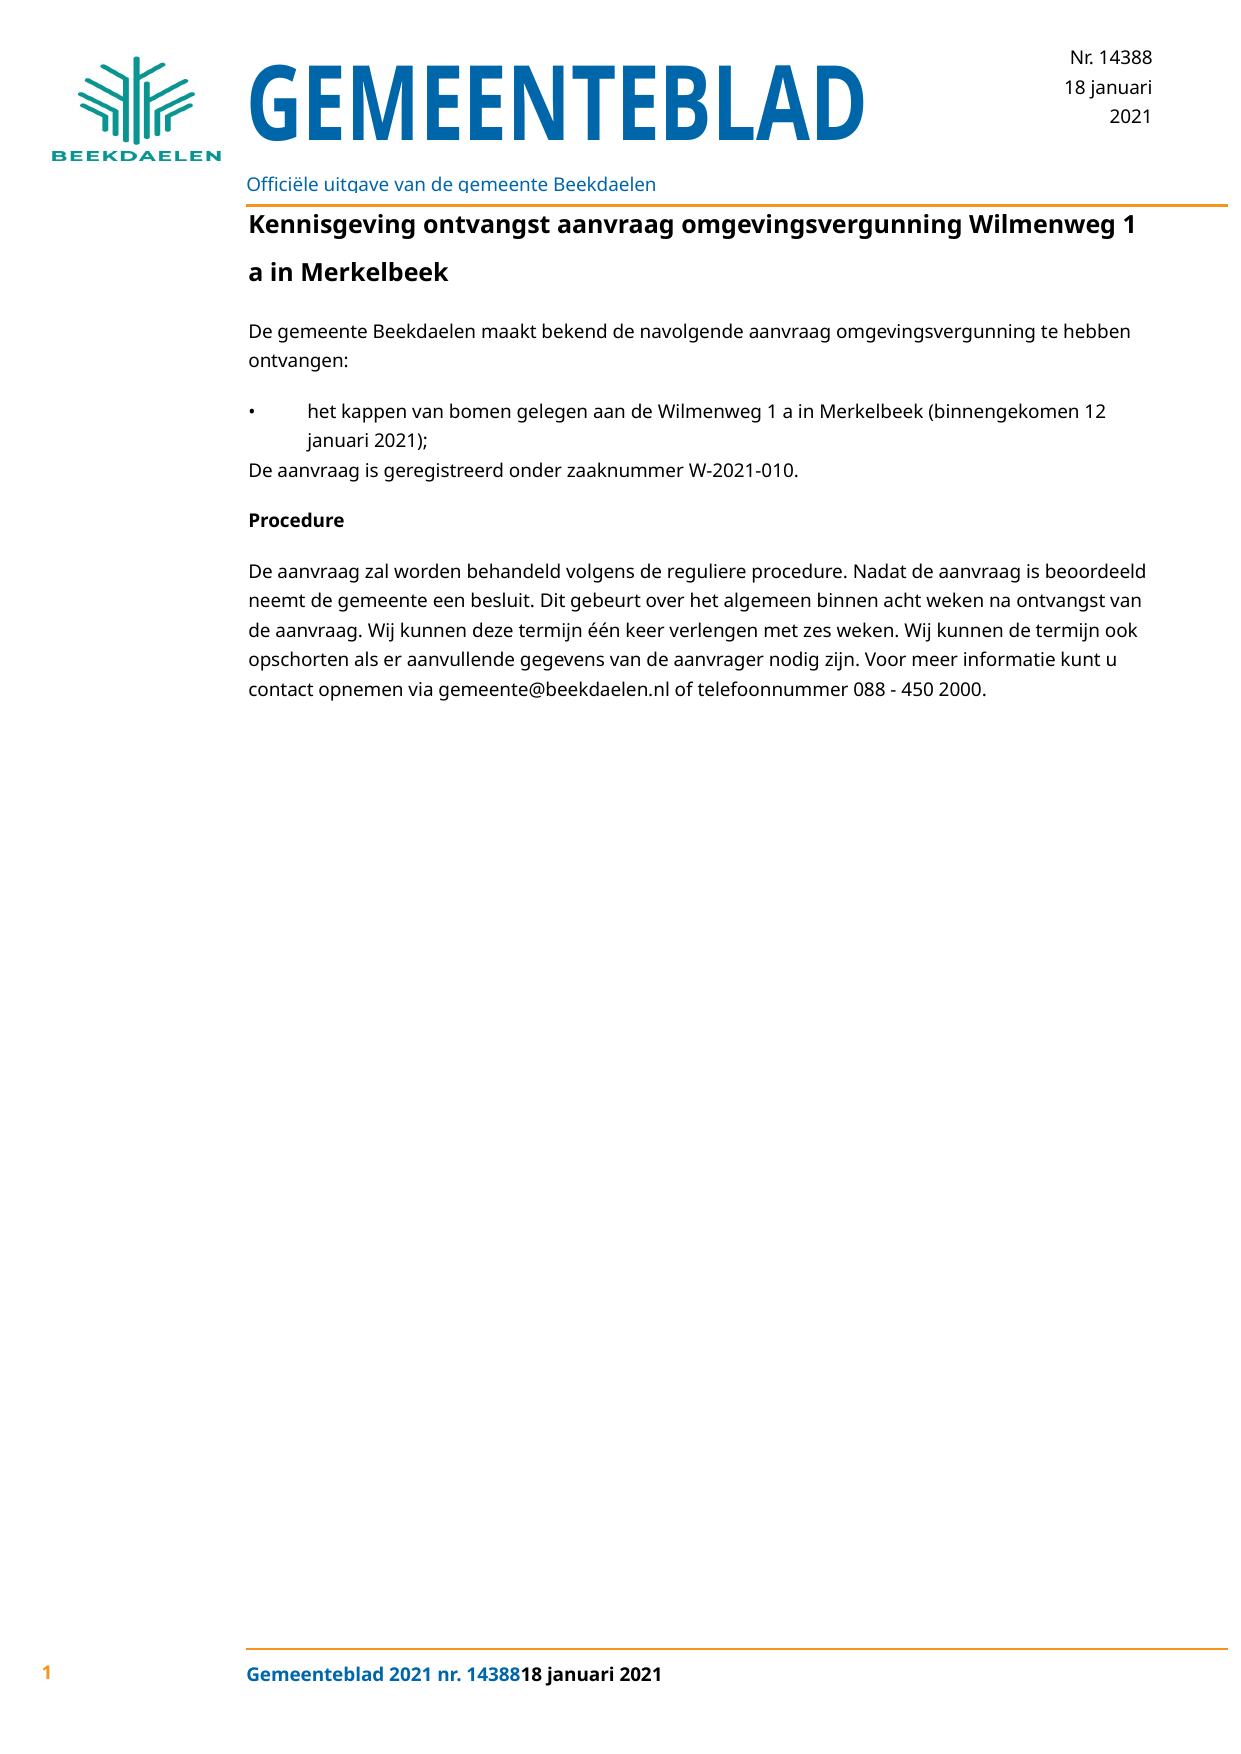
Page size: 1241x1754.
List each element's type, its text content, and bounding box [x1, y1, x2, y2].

text Kennisgeving ontvangst aanvraag omgevingsvergunning Wilmenweg 1 a in Merkelbeek [248, 207, 1152, 288]
picture [41, 47, 231, 172]
text De aanvraag is geregistreerd onder zaaknummer W-2021-010. [248, 457, 1152, 483]
list het kappen van bomen gelegen aan de Wilmenweg 1 a in Merkelbeek (binnengekomen 12 januari 2021); [248, 398, 1152, 453]
text Procedure [248, 507, 1152, 533]
text De aanvraag zal worden behandeld volgens de reguliere procedure. Nadat de aanvraag is beoordeeld neemt de gemeente een besluit. Dit gebeurt over het algemeen binnen acht weken na ontvangst van de aanvraag. Wij kunnen deze termijn één keer verlengen met zes weken. Wij kunnen de termijn ook opschorten als er aanvullende gegevens van de aanvrager nodig zijn. Voor meer informatie kunt u contact opnemen via gemeente@beekdaelen.nl of telefoonnummer 088 - 450 2000. [248, 558, 1152, 702]
text De gemeente Beekdaelen maakt bekend de navolgende aanvraag omgevingsvergunning te hebben ontvangen: [248, 318, 1152, 373]
